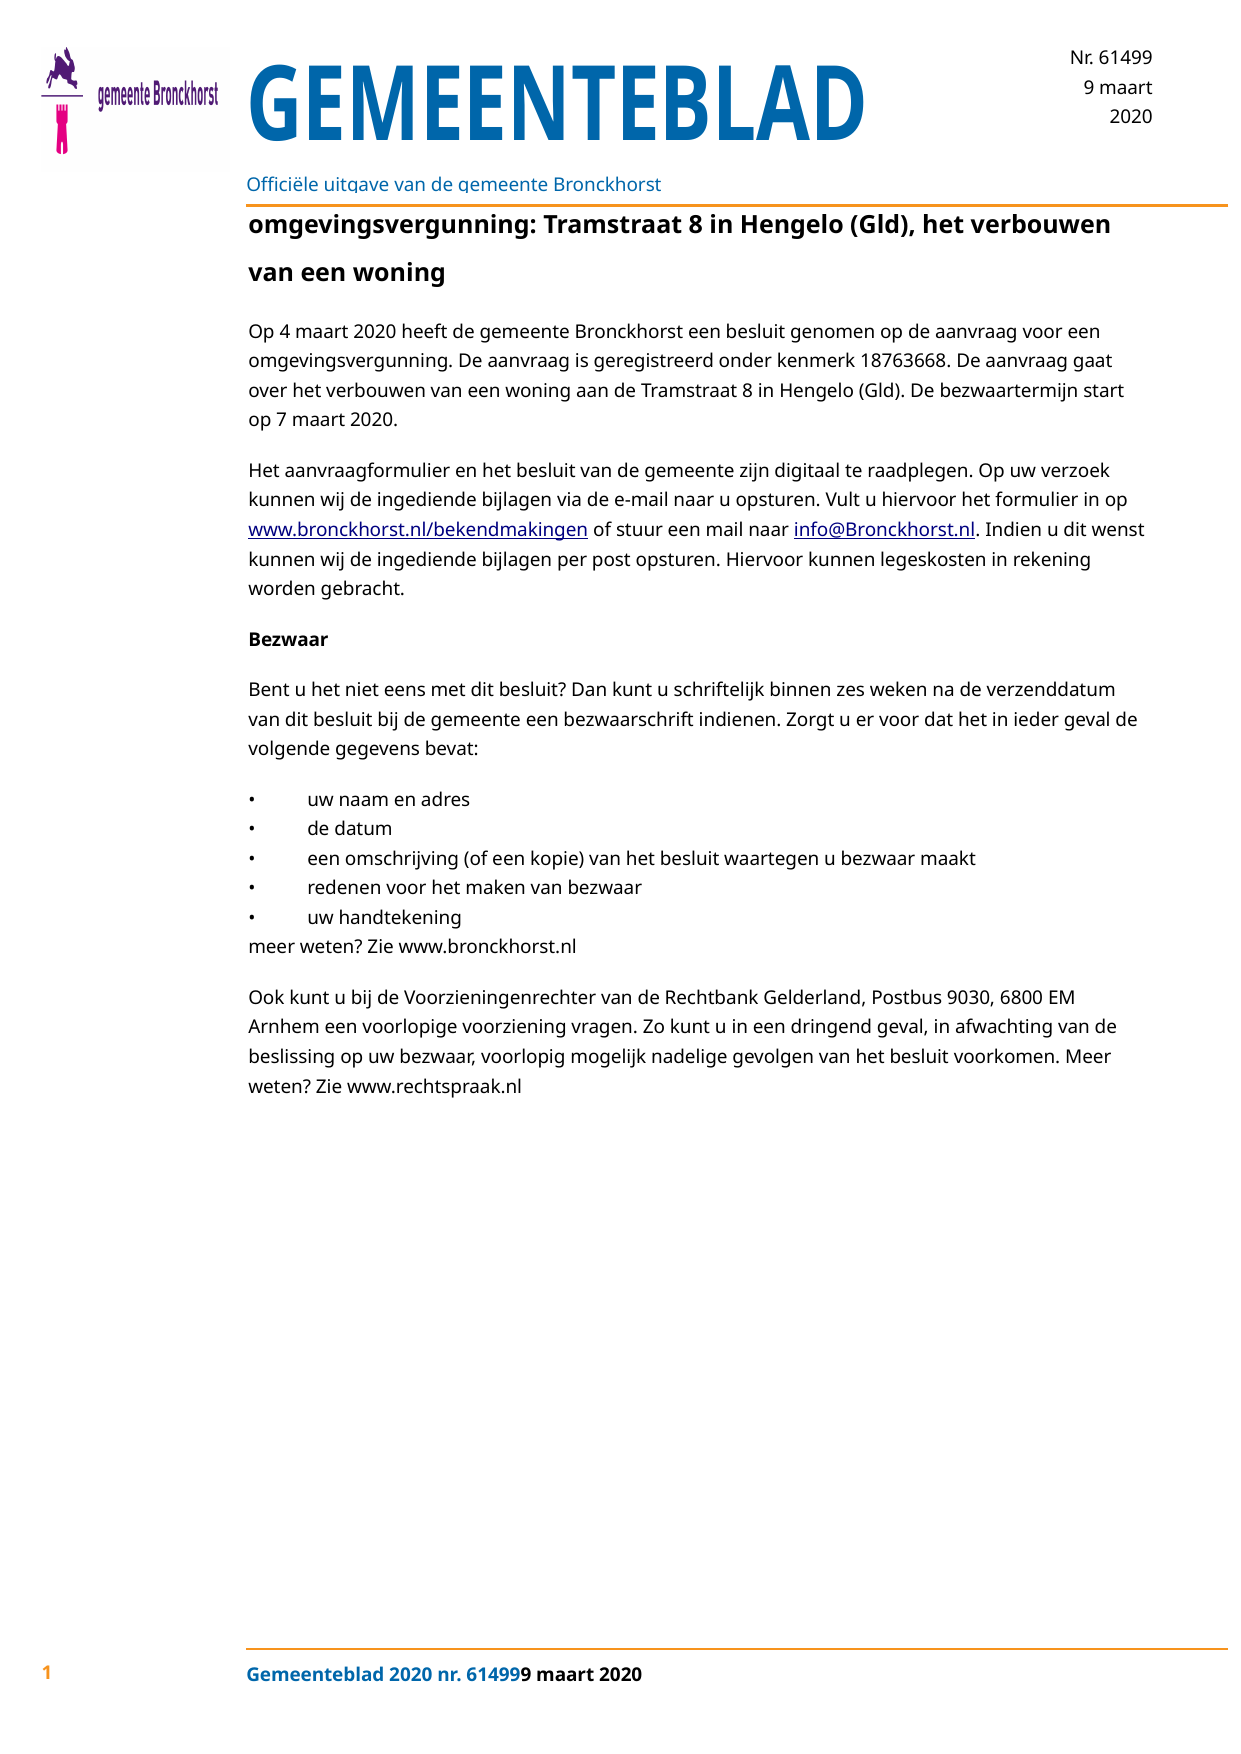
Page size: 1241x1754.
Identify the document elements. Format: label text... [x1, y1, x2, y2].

list uw handtekening [248, 904, 1152, 930]
text Het aanvraagformulier en het besluit van de gemeente zijn digitaal te raadplegen. Op uw verzoek kunnen wij de ingediende bijlagen via de e-mail naar u opsturen. Vult u hiervoor het formulier in op www.bronckhorst.nl/bekendmakingen of stuur een mail naar info@Bronckhorst.nl. Indien u dit wenst kunnen wij de ingediende bijlagen per post opsturen. Hiervoor kunnen legeskosten in rekening worden gebracht. [248, 457, 1152, 601]
list redenen voor het maken van bezwaar [248, 874, 1152, 900]
list een omschrijving (of een kopie) van het besluit waartegen u bezwaar maakt [248, 845, 1152, 871]
text meer weten? Zie www.bronckhorst.nl [248, 934, 1152, 959]
list uw naam en adres [248, 786, 1152, 812]
text Bezwaar [248, 626, 1152, 652]
list de datum [248, 815, 1152, 841]
text Bent u het niet eens met dit besluit? Dan kunt u schriftelijk binnen zes weken na de verzenddatum van dit besluit bij de gemeente een bezwaarschrift indienen. Zorgt u er voor dat het in ieder geval de volgende gegevens bevat: [248, 676, 1152, 761]
text Ook kunt u bij de Voorzieningenrechter van de Rechtbank Gelderland, Postbus 9030, 6800 EM Arnhem een voorlopige voorziening vragen. Zo kunt u in een dringend geval, in afwachting van de beslissing op uw bezwaar, voorlopig mogelijk nadelige gevolgen van het besluit voorkomen. Meer weten? Zie www.rechtspraak.nl [248, 984, 1152, 1099]
text omgevingsvergunning: Tramstraat 8 in Hengelo (Gld), het verbouwen van een woning [248, 207, 1152, 288]
picture [41, 47, 231, 172]
text Op 4 maart 2020 heeft de gemeente Bronckhorst een besluit genomen op de aanvraag voor een omgevingsvergunning. De aanvraag is geregistreerd onder kenmerk 18763668. De aanvraag gaat over het verbouwen van een woning aan de Tramstraat 8 in Hengelo (Gld). De bezwaartermijn start op 7 maart 2020. [248, 318, 1152, 432]
